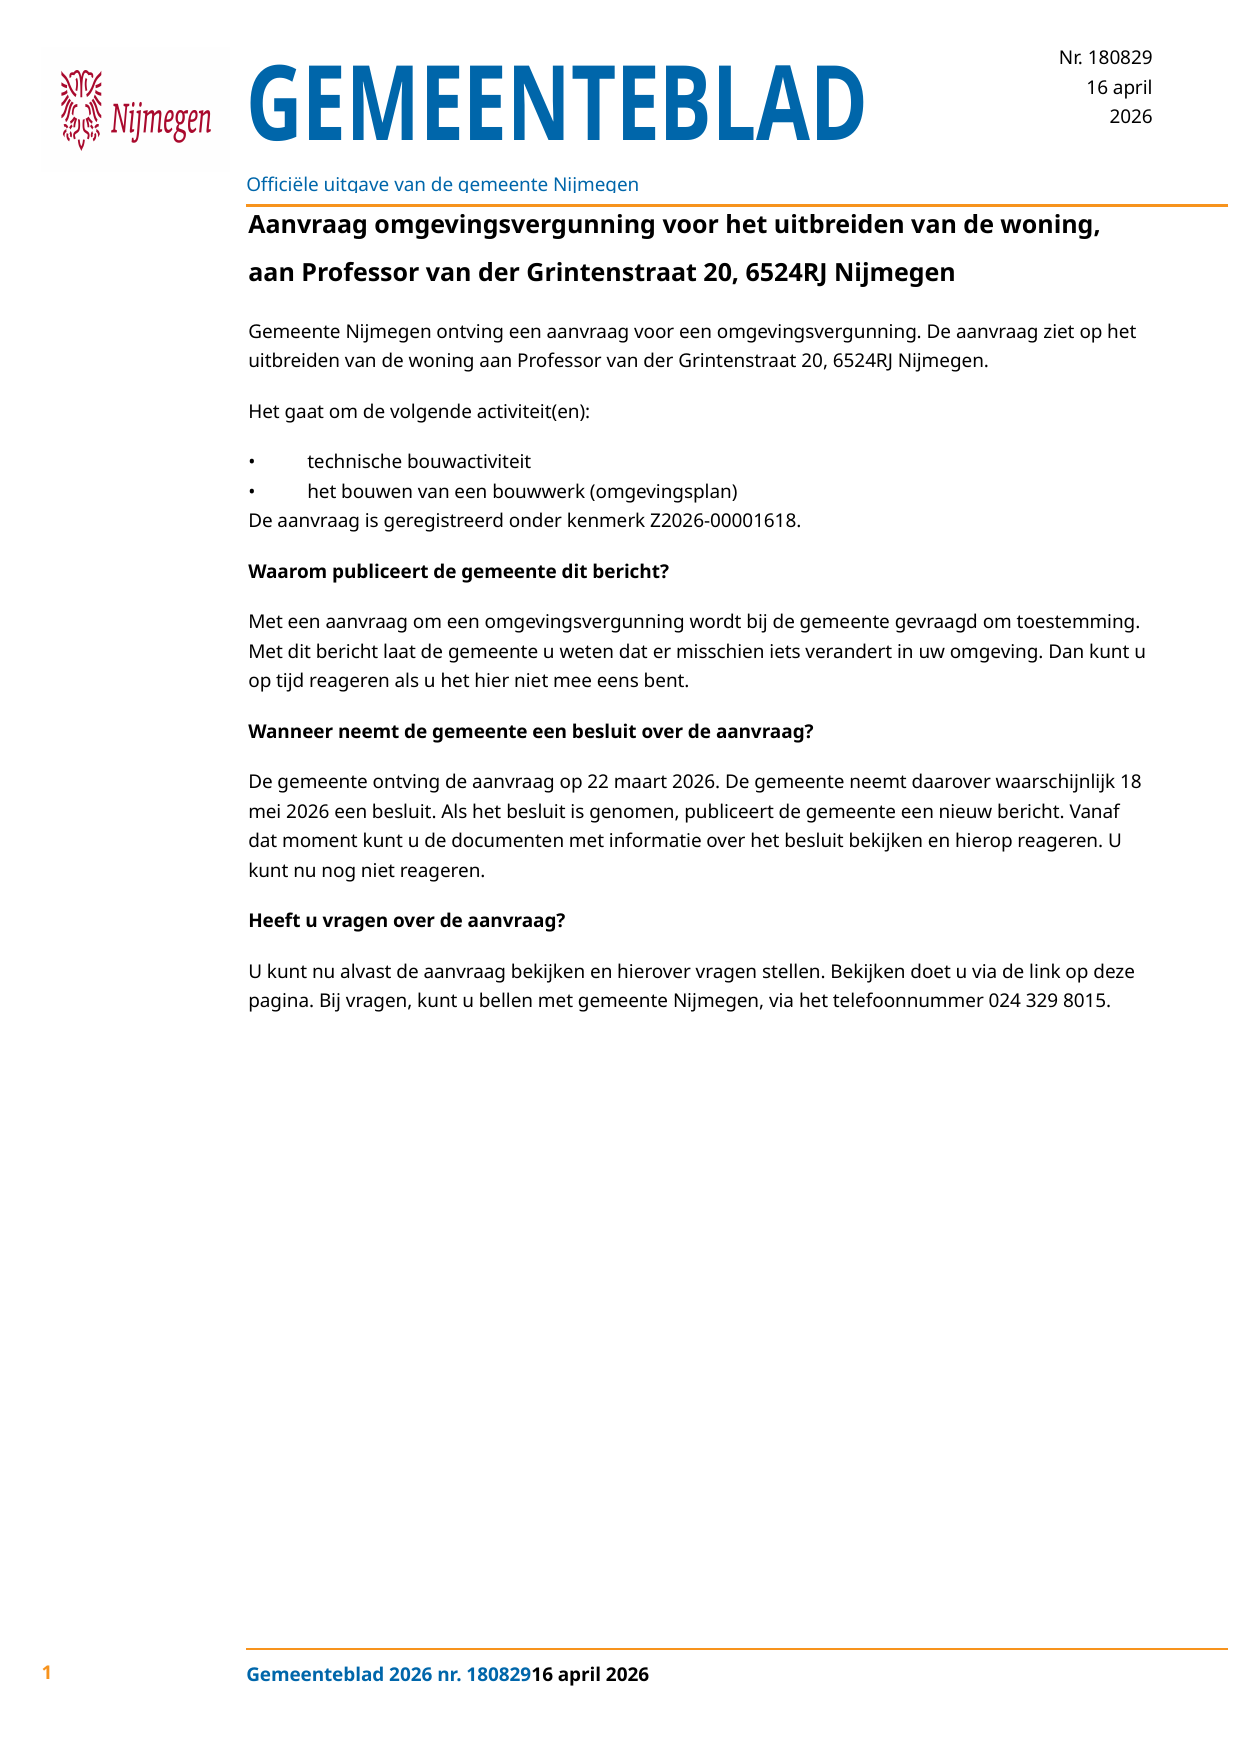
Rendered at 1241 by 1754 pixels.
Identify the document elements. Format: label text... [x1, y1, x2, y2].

text Wanneer neemt de gemeente een besluit over de aanvraag? [248, 718, 1152, 744]
list het bouwen van een bouwwerk (omgevingsplan) [248, 478, 1152, 504]
text De gemeente ontving de aanvraag op 22 maart 2026. De gemeente neemt daarover waarschijnlijk 18 mei 2026 een besluit. Als het besluit is genomen, publiceert de gemeente een nieuw bericht. Vanaf dat moment kunt u de documenten met informatie over het besluit bekijken en hierop reageren. U kunt nu nog niet reageren. [248, 768, 1152, 883]
picture [41, 47, 231, 172]
list technische bouwactiviteit [248, 448, 1152, 474]
text Waarom publiceert de gemeente dit bericht? [248, 558, 1152, 584]
text Het gaat om de volgende activiteit(en): [248, 398, 1152, 424]
text De aanvraag is geregistreerd onder kenmerk Z2026-00001618. [248, 507, 1152, 533]
text Aanvraag omgevingsvergunning voor het uitbreiden van de woning, aan Professor van der Grintenstraat 20, 6524RJ Nijmegen [248, 207, 1152, 288]
text Met een aanvraag om een omgevingsvergunning wordt bij de gemeente gevraagd om toestemming. Met dit bericht laat de gemeente u weten dat er misschien iets verandert in uw omgeving. Dan kunt u op tijd reageren als u het hier niet mee eens bent. [248, 608, 1152, 693]
text Gemeente Nijmegen ontving een aanvraag voor een omgevingsvergunning. De aanvraag ziet op het uitbreiden van de woning aan Professor van der Grintenstraat 20, 6524RJ Nijmegen. [248, 318, 1152, 373]
text Heeft u vragen over de aanvraag? [248, 907, 1152, 933]
text U kunt nu alvast de aanvraag bekijken en hierover vragen stellen. Bekijken doet u via de link op deze pagina. Bij vragen, kunt u bellen met gemeente Nijmegen, via het telefoonnummer 024 329 8015. [248, 958, 1152, 1013]
